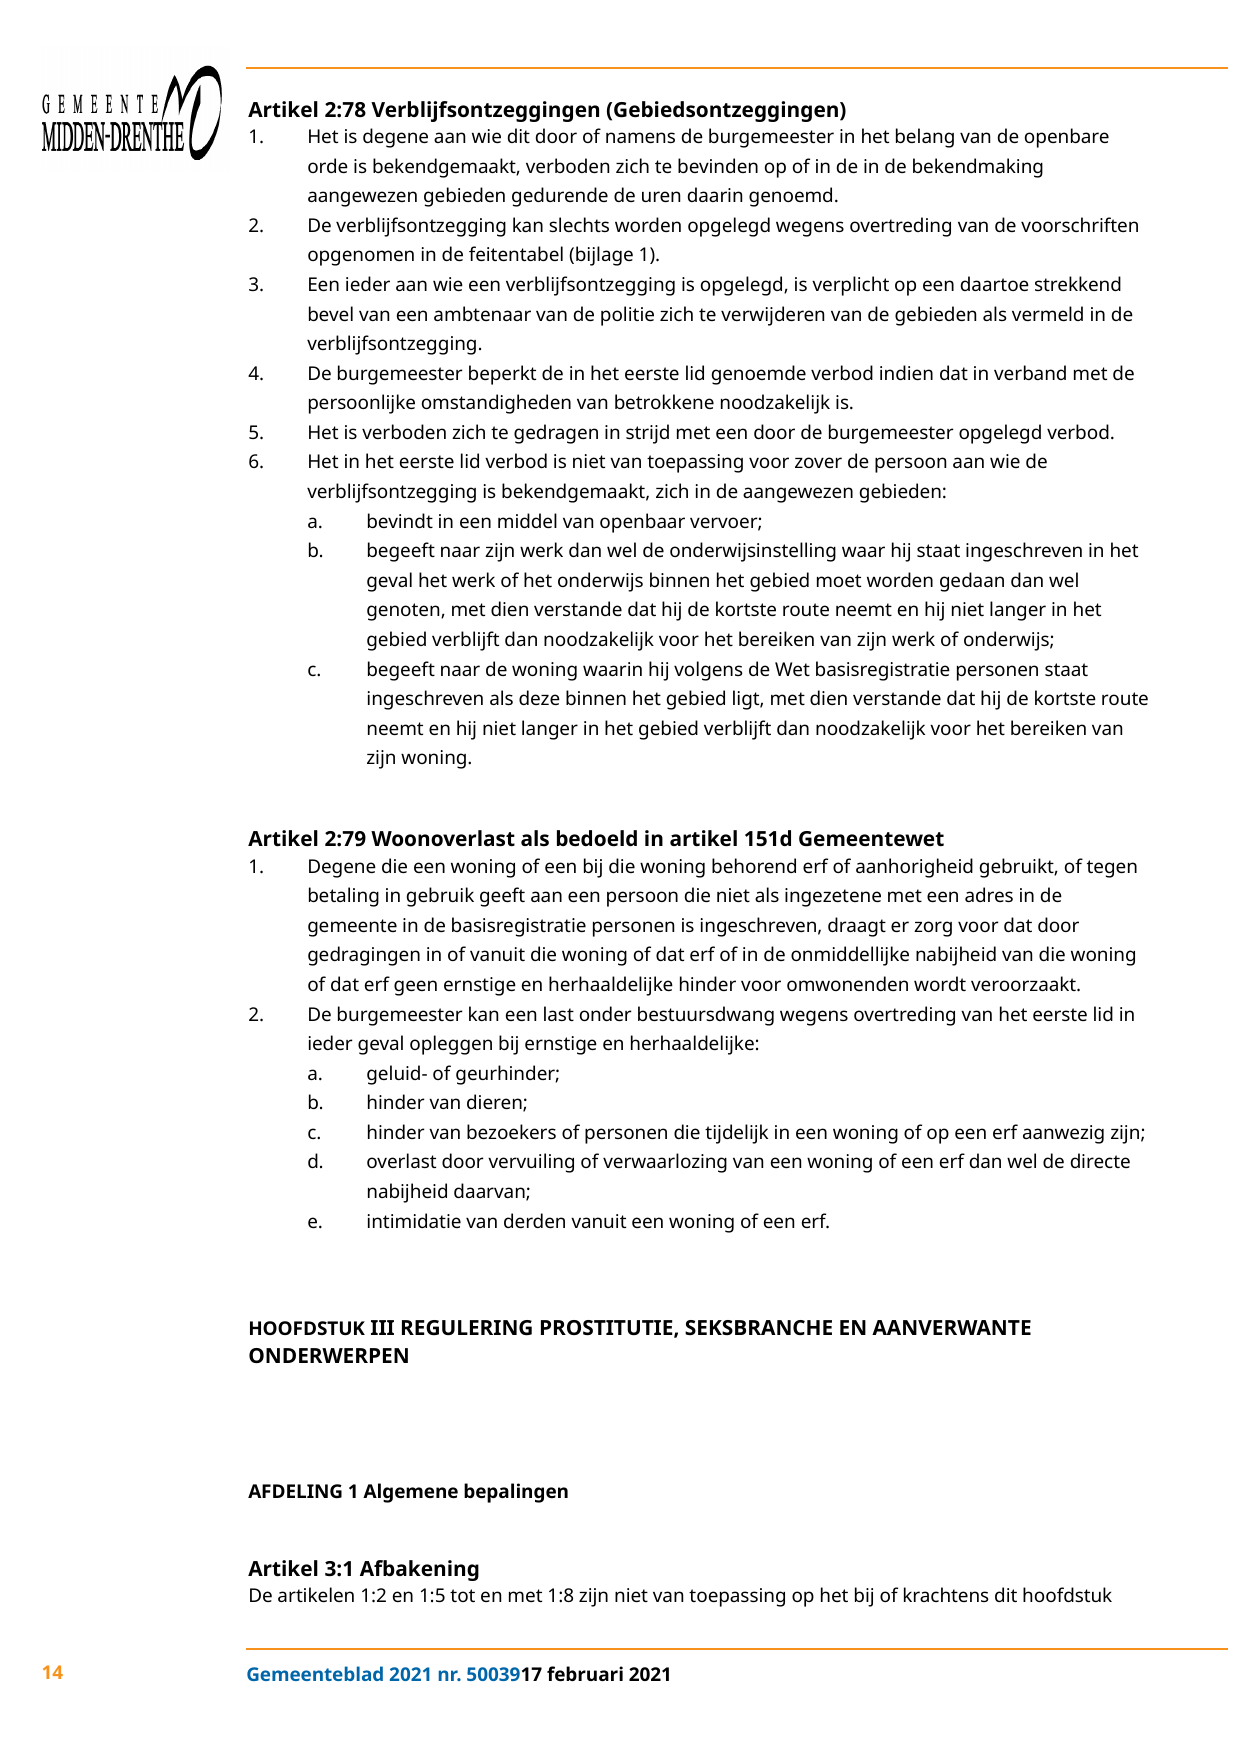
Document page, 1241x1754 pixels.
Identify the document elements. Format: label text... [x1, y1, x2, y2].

list Het is verboden zich te gedragen in strijd met een door de burgemeester opgelegd verbod. [248, 419, 1152, 445]
list hinder van bezoekers of personen die tijdelijk in een woning of op een erf aanwezig zijn; [307, 1119, 1152, 1145]
text Artikel 2:79 Woonoverlast als bedoeld in artikel 151d Gemeentewet [248, 824, 1152, 853]
list Degene die een woning of een bij die woning behorend erf of aanhorigheid gebruikt, of tegen betaling in gebruik geeft aan een persoon die niet als ingezetene met een adres in de gemeente in de basisregistratie personen is ingeschreven, draagt er zorg voor dat door gedragingen in of vanuit die woning of dat erf of in de onmiddellijke nabijheid van die woning of dat erf geen ernstige en herhaaldelijke hinder voor omwonenden wordt veroorzaakt. [248, 853, 1152, 997]
list begeeft naar zijn werk dan wel de onderwijsinstelling waar hij staat ingeschreven in het geval het werk of het onderwijs binnen het gebied moet worden gedaan dan wel genoten, met dien verstande dat hij de kortste route neemt en hij niet langer in het gebied verblijft dan noodzakelijk voor het bereiken van zijn werk of onderwijs; [307, 537, 1152, 652]
list Een ieder aan wie een verblijfsontzegging is opgelegd, is verplicht op een daartoe strekkend bevel van een ambtenaar van de politie zich te verwijderen van de gebieden als vermeld in de verblijfsontzegging. [248, 271, 1152, 356]
list De verblijfsontzegging kan slechts worden opgelegd wegens overtreding van de voorschriften opgenomen in de feitentabel (bijlage 1). [248, 212, 1152, 267]
text Artikel 3:1 Afbakening [248, 1554, 1152, 1583]
list Het is degene aan wie dit door of namens de burgemeester in het belang van de openbare orde is bekendgemaakt, verboden zich te bevinden op of in de in de bekendmaking aangewezen gebieden gedurende de uren daarin genoemd. [248, 123, 1152, 208]
text HOOFDSTUK III REGULERING PROSTITUTIE, SEKSBRANCHE EN AANVERWANTE ONDERWERPEN [248, 1313, 1152, 1369]
text De artikelen 1:2 en 1:5 tot en met 1:8 zijn niet van toepassing op het bij of krachtens dit hoofdstuk [248, 1583, 1152, 1608]
text AFDELING 1 Algemene bepalingen [248, 1478, 1152, 1504]
list De burgemeester beperkt de in het eerste lid genoemde verbod indien dat in verband met de persoonlijke omstandigheden van betrokkene noodzakelijk is. [248, 360, 1152, 415]
picture [41, 47, 231, 172]
list intimidatie van derden vanuit een woning of een erf. [307, 1208, 1152, 1234]
list begeeft naar de woning waarin hij volgens de Wet basisregistratie personen staat ingeschreven als deze binnen het gebied ligt, met dien verstande dat hij de kortste route neemt en hij niet langer in het gebied verblijft dan noodzakelijk voor het bereiken van zijn woning. [307, 656, 1152, 770]
text Artikel 2:78 Verblijfsontzeggingen (Gebiedsontzeggingen) [248, 95, 1152, 123]
list De burgemeester kan een last onder bestuursdwang wegens overtreding van het eerste lid in ieder geval opleggen bij ernstige en herhaaldelijke: [248, 1001, 1152, 1056]
list bevindt in een middel van openbaar vervoer; [307, 508, 1152, 533]
list geluid- of geurhinder; [307, 1060, 1152, 1086]
list Het in het eerste lid verbod is niet van toepassing voor zover de persoon aan wie de verblijfsontzegging is bekendgemaakt, zich in de aangewezen gebieden: [248, 449, 1152, 504]
list hinder van dieren; [307, 1089, 1152, 1115]
list overlast door vervuiling of verwaarlozing van een woning of een erf dan wel de directe nabijheid daarvan; [307, 1149, 1152, 1204]
